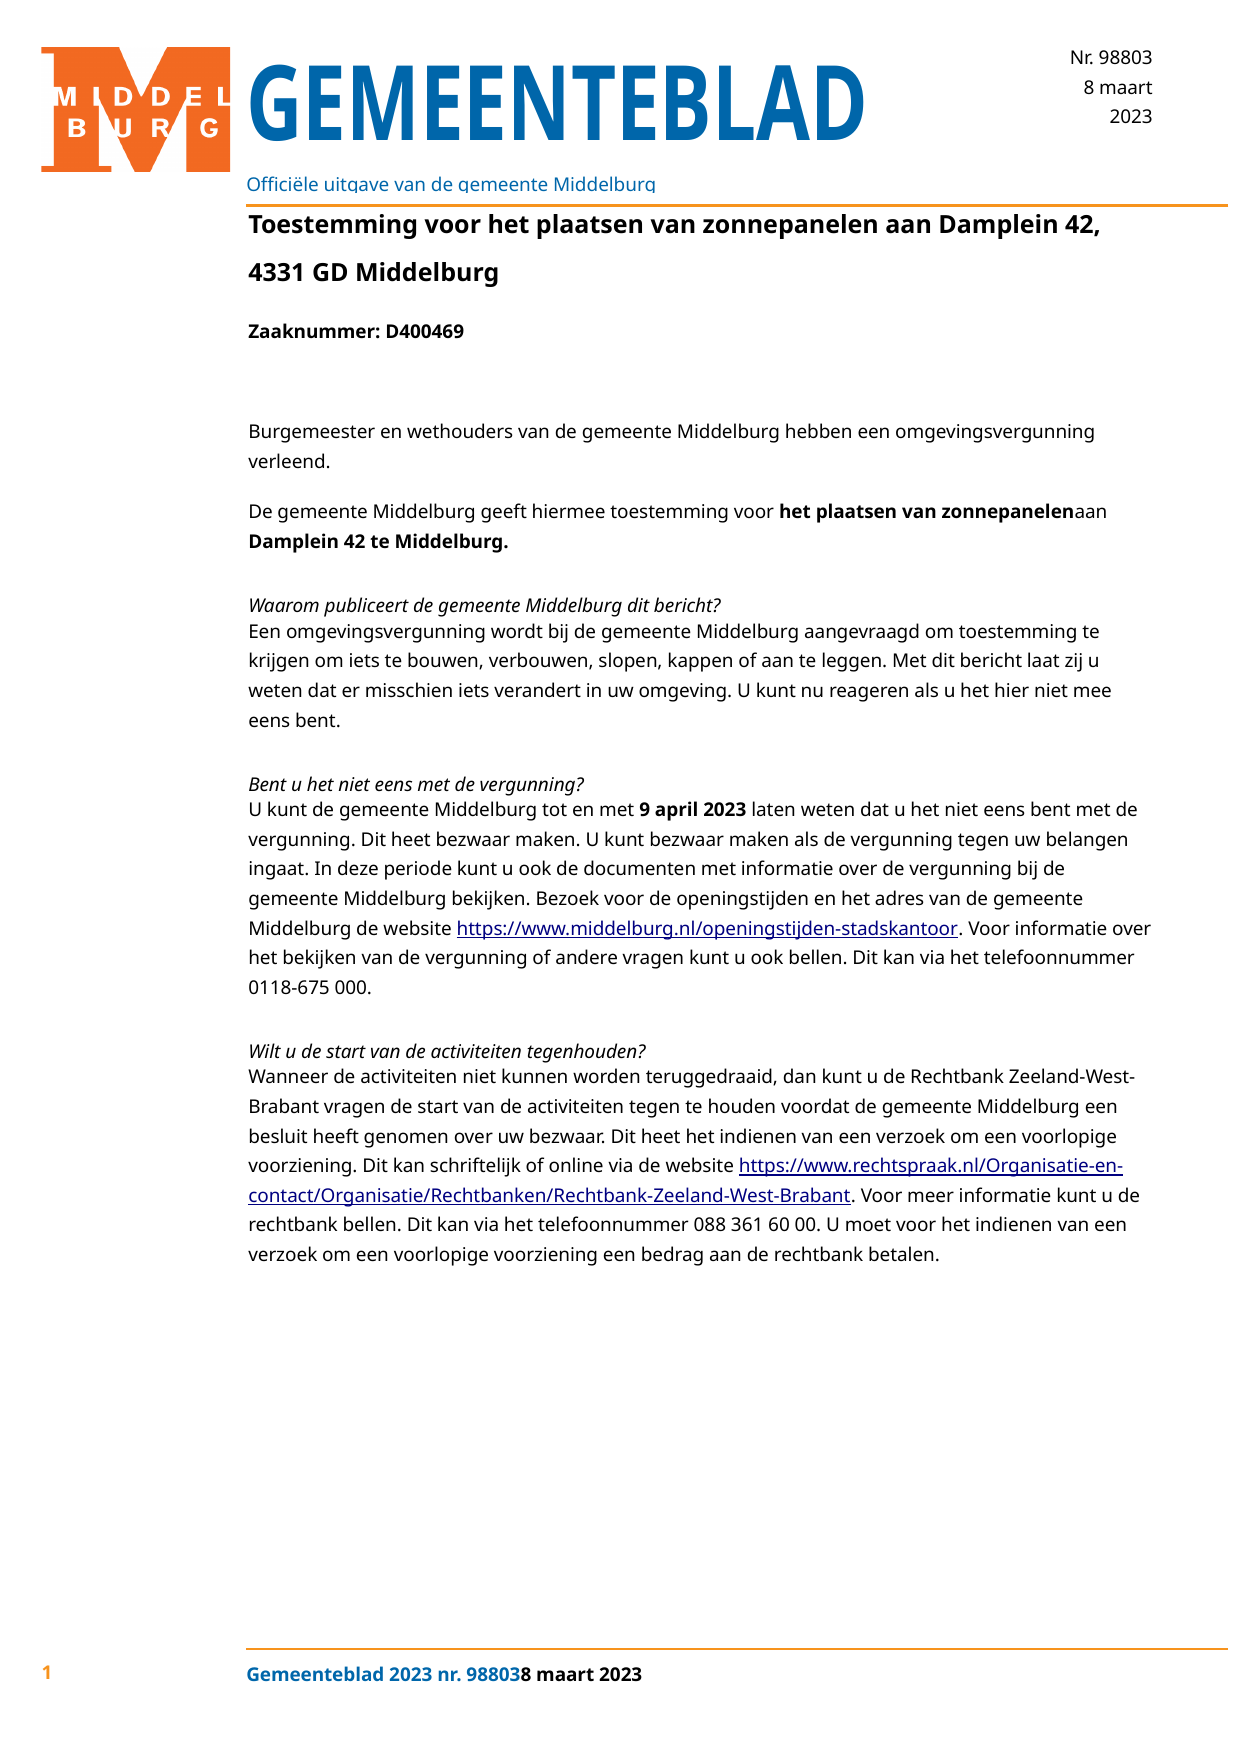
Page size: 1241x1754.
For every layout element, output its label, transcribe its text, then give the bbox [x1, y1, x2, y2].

text Een omgevingsvergunning wordt bij de gemeente Middelburg aangevraagd om toestemming te krijgen om iets te bouwen, verbouwen, slopen, kappen of aan te leggen. Met dit bericht laat zij u weten dat er misschien iets verandert in uw omgeving. U kunt nu reageren als u het hier niet mee eens bent. [248, 618, 1152, 732]
text Wilt u de start van de activiteiten tegenhouden? [248, 1038, 1152, 1064]
text Waarom publiceert de gemeente Middelburg dit bericht? [248, 592, 1152, 618]
text Bent u het niet eens met de vergunning? [248, 771, 1152, 796]
text Wanneer de activiteiten niet kunnen worden teruggedraaid, dan kunt u de Rechtbank Zeeland-West-Brabant vragen de start van de activiteiten tegen te houden voordat de gemeente Middelburg een besluit heeft genomen over uw bezwaar. Dit heet het indienen van een verzoek om een voorlopige voorziening. Dit kan schriftelijk of online via de website https://www.rechtspraak.nl/Organisatie-en-contact/Organisatie/Rechtbanken/Rechtbank-Zeeland-West-Brabant. Voor meer informatie kunt u de rechtbank bellen. Dit kan via het telefoonnummer 088 361 60 00. U moet voor het indienen van een verzoek om een voorlopige voorziening een bedrag aan de rechtbank betalen. [248, 1064, 1152, 1267]
text De gemeente Middelburg geeft hiermee toestemming voor het plaatsen van zonnepanelenaan Damplein 42 te Middelburg. [248, 499, 1152, 554]
picture [41, 47, 231, 172]
text U kunt de gemeente Middelburg tot en met 9 april 2023 laten weten dat u het niet eens bent met de vergunning. Dit heet bezwaar maken. U kunt bezwaar maken als de vergunning tegen uw belangen ingaat. In deze periode kunt u ook de documenten met informatie over de vergunning bij de gemeente Middelburg bekijken. Bezoek voor de openingstijden en het adres van de gemeente Middelburg de website https://www.middelburg.nl/openingstijden-stadskantoor. Voor informatie over het bekijken van de vergunning of andere vragen kunt u ook bellen. Dit kan via het telefoonnummer 0118-675 000. [248, 796, 1152, 1000]
text Toestemming voor het plaatsen van zonnepanelen aan Damplein 42, 4331 GD Middelburg [248, 207, 1152, 288]
text Zaaknummer: D400469 [248, 318, 1152, 344]
text Burgemeester en wethouders van de gemeente Middelburg hebben een omgevingsvergunning verleend. [248, 419, 1152, 474]
